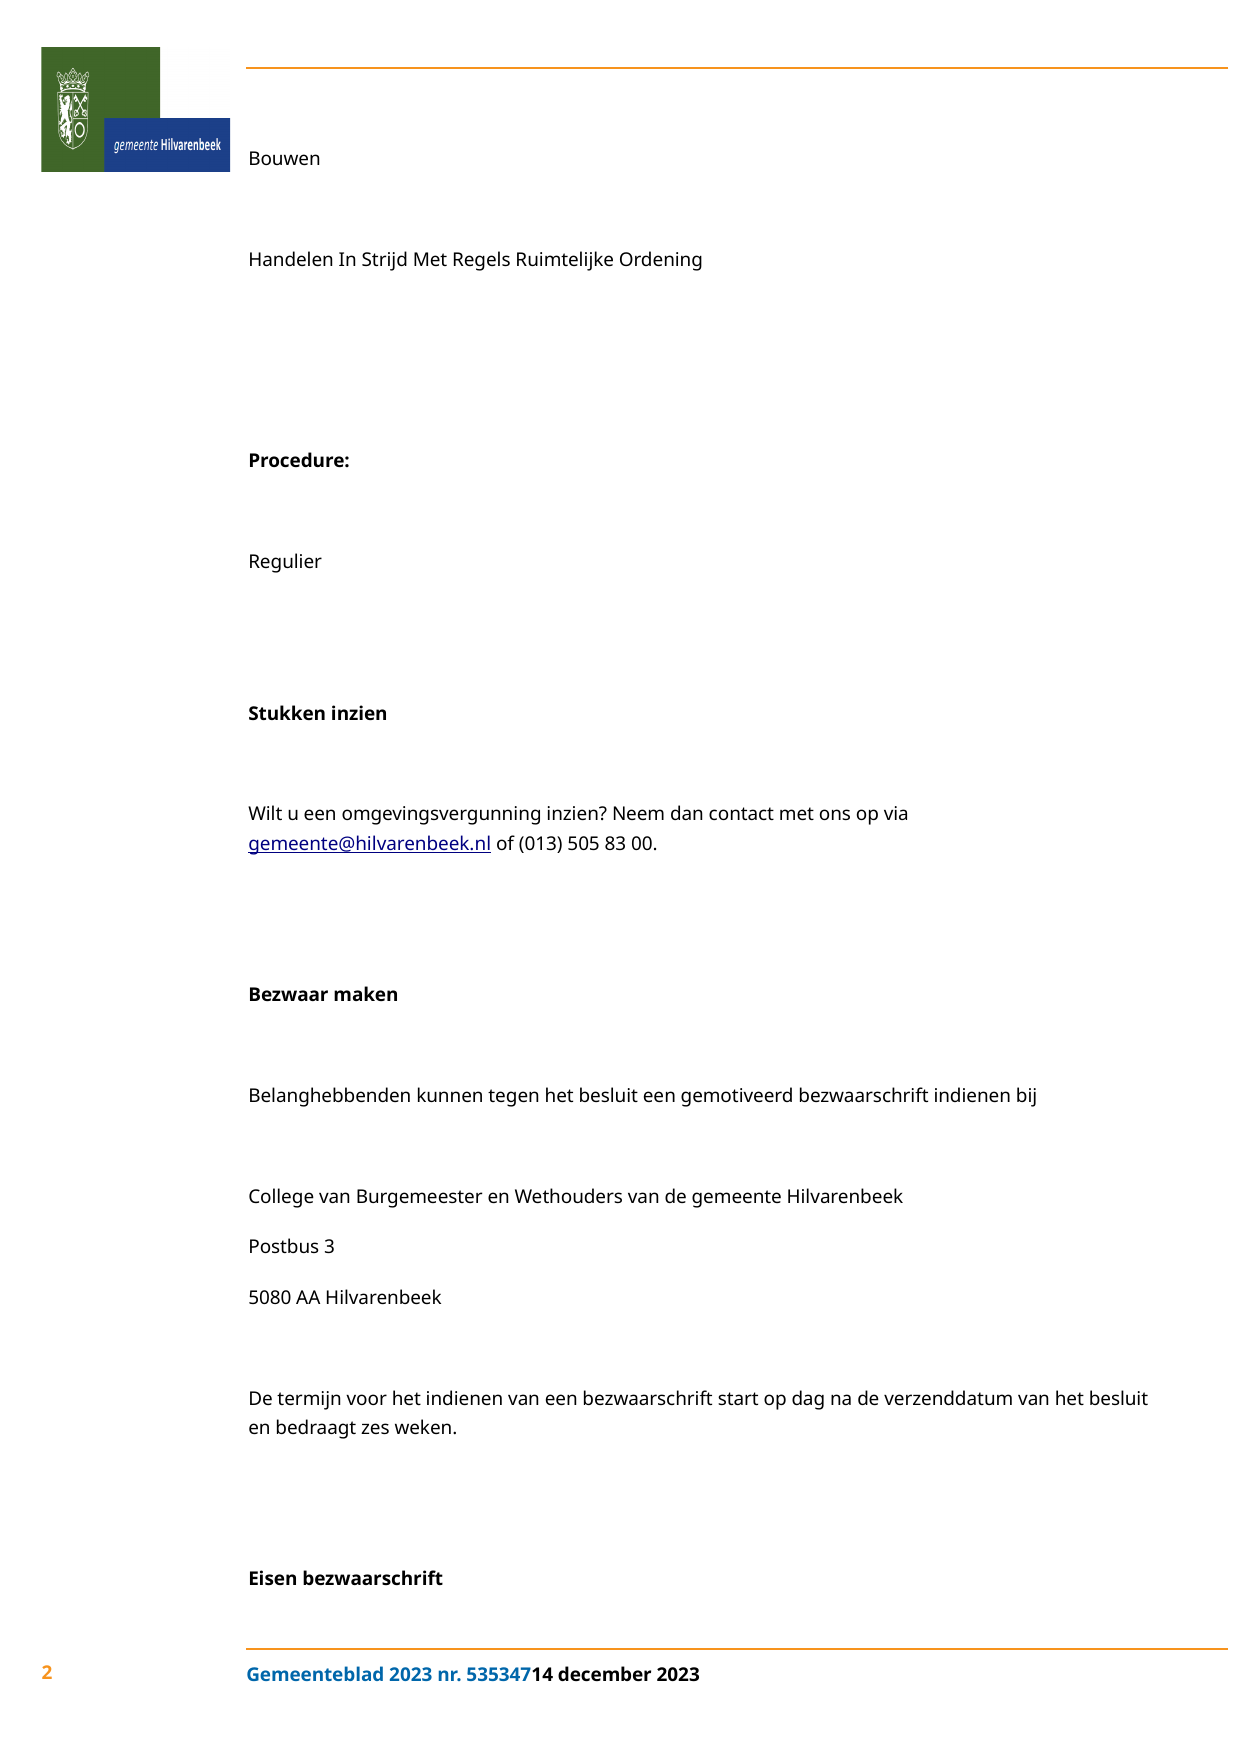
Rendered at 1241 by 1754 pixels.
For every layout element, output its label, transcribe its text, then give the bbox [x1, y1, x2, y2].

text Belanghebbenden kunnen tegen het besluit een gemotiveerd bezwaarschrift indienen bij [248, 1082, 1152, 1108]
text Wilt u een omgevingsvergunning inzien? Neem dan contact met ons op via gemeente@hilvarenbeek.nl of (013) 505 83 00. [248, 801, 1152, 856]
text Postbus 3 [248, 1233, 1152, 1259]
text Bouwen [248, 145, 1152, 171]
text Regulier [248, 548, 1152, 574]
text Bezwaar maken [248, 981, 1152, 1007]
text Stukken inzien [248, 700, 1152, 726]
picture [41, 47, 231, 172]
text De termijn voor het indienen van een bezwaarschrift start op dag na de verzenddatum van het besluit en bedraagt zes weken. [248, 1385, 1152, 1440]
text 5080 AA Hilvarenbeek [248, 1284, 1152, 1310]
text Eisen bezwaarschrift [248, 1566, 1152, 1591]
text College van Burgemeester en Wethouders van de gemeente Hilvarenbeek [248, 1183, 1152, 1209]
text Handelen In Strijd Met Regels Ruimtelijke Ordening [248, 246, 1152, 272]
text Procedure: [248, 448, 1152, 473]
